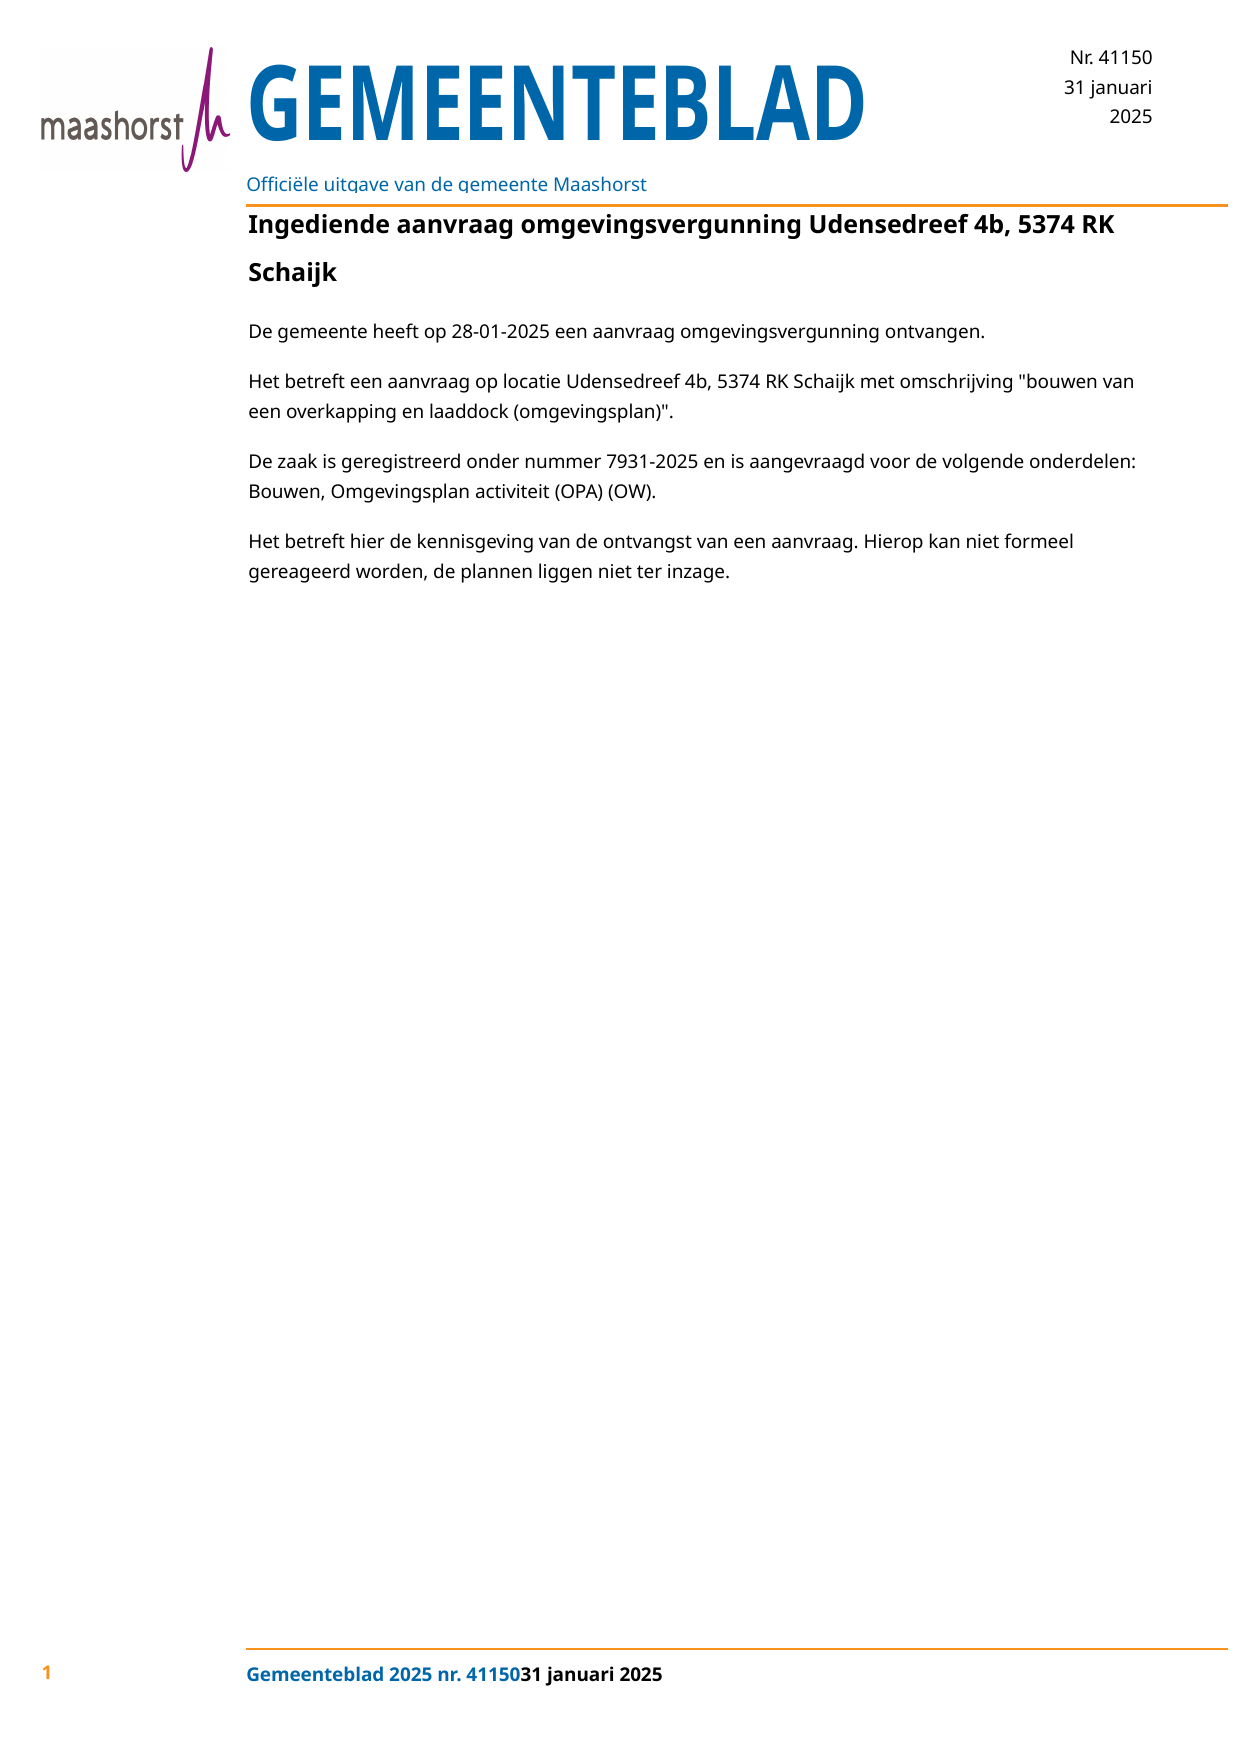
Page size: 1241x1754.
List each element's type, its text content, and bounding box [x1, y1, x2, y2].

text De zaak is geregistreerd onder nummer 7931-2025 en is aangevraagd voor de volgende onderdelen: Bouwen, Omgevingsplan activiteit (OPA) (OW). [248, 448, 1152, 504]
picture [41, 47, 231, 172]
text De gemeente heeft op 28-01-2025 een aanvraag omgevingsvergunning ontvangen. [248, 318, 1152, 344]
text Ingediende aanvraag omgevingsvergunning Udensedreef 4b, 5374 RK Schaijk [248, 207, 1152, 288]
text Het betreft hier de kennisgeving van de ontvangst van een aanvraag. Hierop kan niet formeel gereageerd worden, de plannen liggen niet ter inzage. [248, 528, 1152, 584]
text Het betreft een aanvraag op locatie Udensedreef 4b, 5374 RK Schaijk met omschrijving "bouwen van een overkapping en laaddock (omgevingsplan)". [248, 368, 1152, 424]
